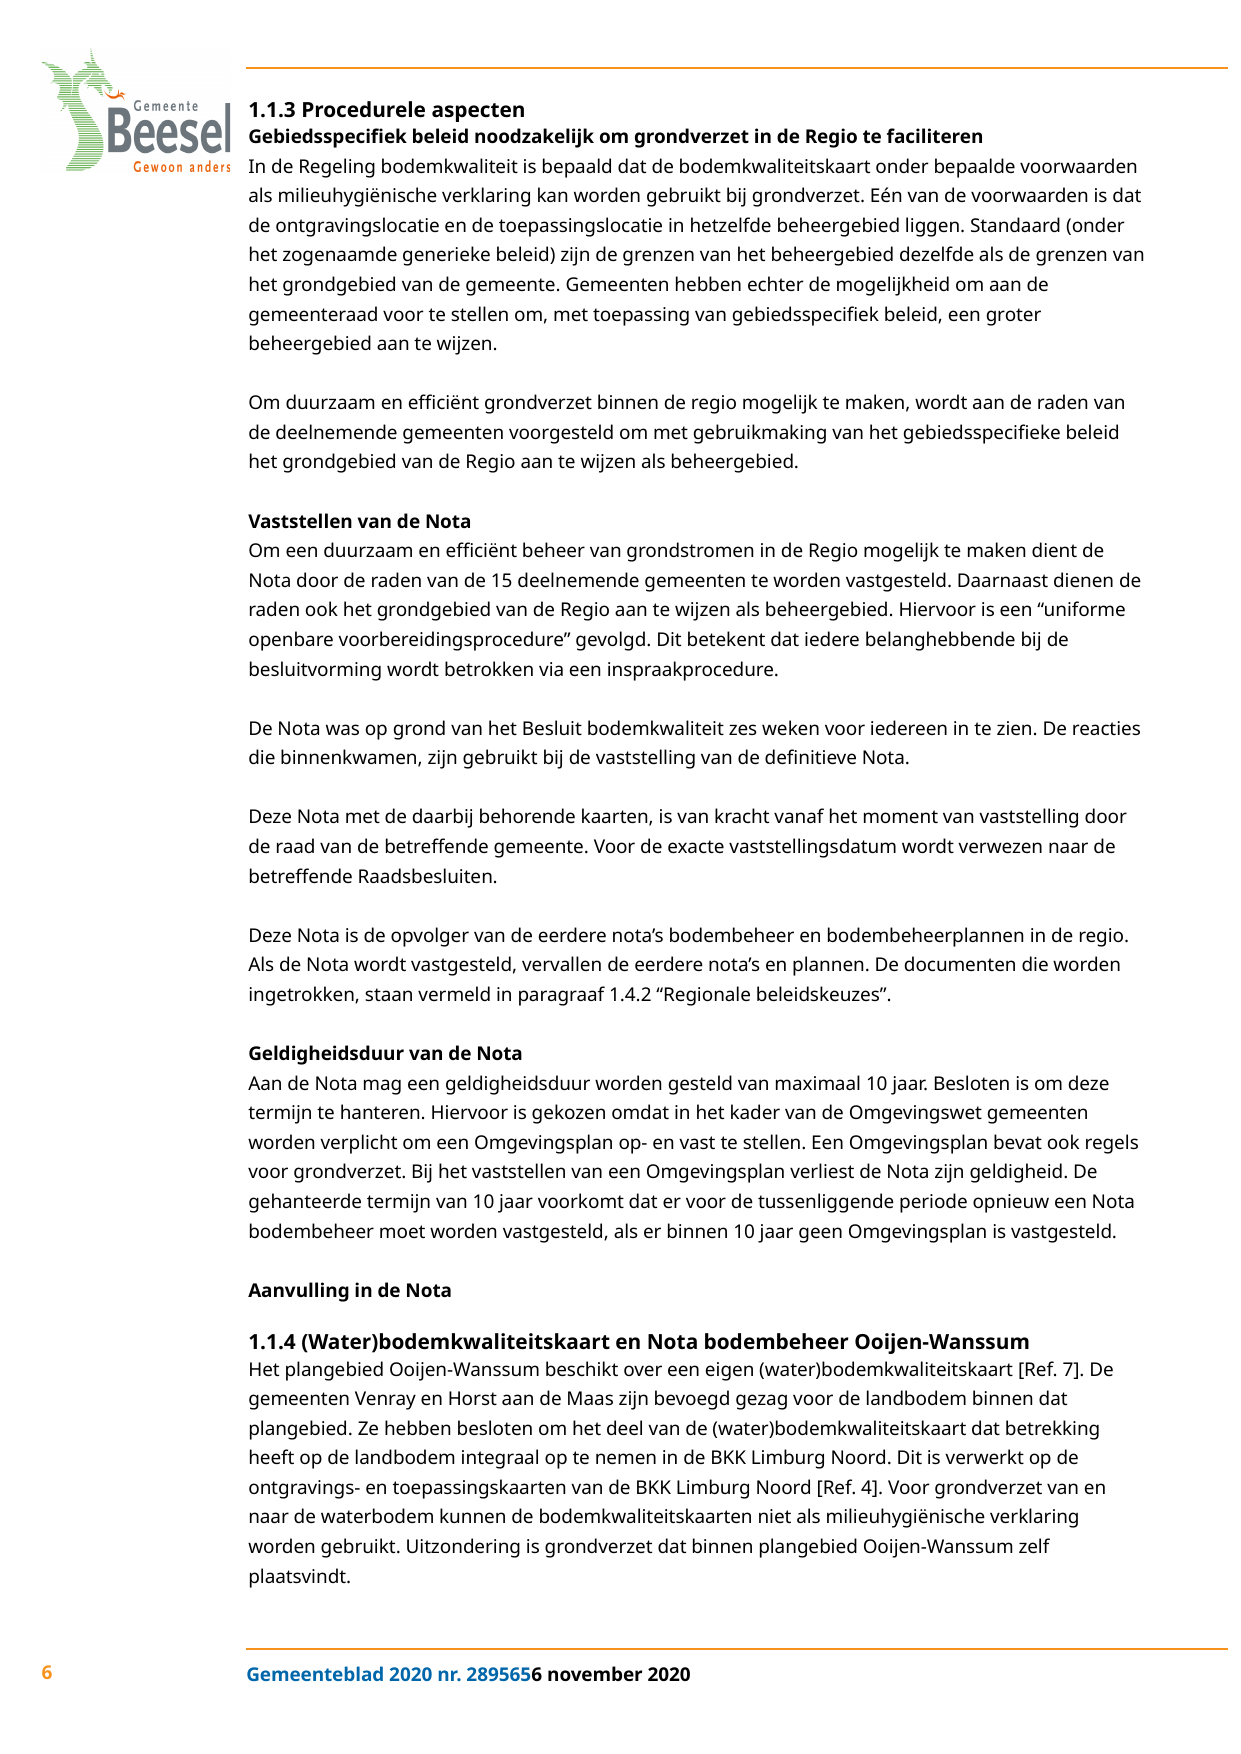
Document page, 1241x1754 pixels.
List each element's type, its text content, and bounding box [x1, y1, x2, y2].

text 1.1.3 Procedurele aspecten [248, 95, 1152, 123]
text Vaststellen van de Nota [248, 508, 1152, 533]
text Het plangebied Ooijen-Wanssum beschikt over een eigen (water)bodemkwaliteitskaart [Ref. 7]. De gemeenten Venray en Horst aan de Maas zijn bevoegd gezag voor de landbodem binnen dat plangebied. Ze hebben besloten om het deel van de (water)bodemkwaliteitskaart dat betrekking heeft op de landbodem integraal op te nemen in de BKK Limburg Noord. Dit is verwerkt op de ontgravings- en toepassingskaarten van de BKK Limburg Noord [Ref. 4]. Voor grondverzet van en naar de waterbodem kunnen de bodemkwaliteitskaarten niet als milieuhygiënische verklaring worden gebruikt. Uitzondering is grondverzet dat binnen plangebied Ooijen-Wanssum zelf plaatsvindt. [248, 1356, 1152, 1589]
text In de Regeling bodemkwaliteit is bepaald dat de bodemkwaliteitskaart onder bepaalde voorwaarden als milieuhygiënische verklaring kan worden gebruikt bij grondverzet. Eén van de voorwaarden is dat de ontgravingslocatie en de toepassingslocatie in hetzelfde beheergebied liggen. Standaard (onder het zogenaamde generieke beleid) zijn de grenzen van het beheergebied dezelfde als de grenzen van het grondgebied van de gemeente. Gemeenten hebben echter de mogelijkheid om aan de gemeenteraad voor te stellen om, met toepassing van gebiedsspecifiek beleid, een groter beheergebied aan te wijzen. [248, 153, 1152, 356]
text Aan de Nota mag een geldigheidsduur worden gesteld van maximaal 10 jaar. Besloten is om deze termijn te hanteren. Hiervoor is gekozen omdat in het kader van de Omgevingswet gemeenten worden verplicht om een Omgevingsplan op- en vast te stellen. Een Omgevingsplan bevat ook regels voor grondverzet. Bij het vaststellen van een Omgevingsplan verliest de Nota zijn geldigheid. De gehanteerde termijn van 10 jaar voorkomt dat er voor de tussenliggende periode opnieuw een Nota bodembeheer moet worden vastgesteld, als er binnen 10 jaar geen Omgevingsplan is vastgesteld. [248, 1070, 1152, 1243]
text Gebiedsspecifiek beleid noodzakelijk om grondverzet in de Regio te faciliteren [248, 123, 1152, 149]
text Geldigheidsduur van de Nota [248, 1040, 1152, 1066]
text Deze Nota met de daarbij behorende kaarten, is van kracht vanaf het moment van vaststelling door de raad van de betreffende gemeente. Voor de exacte vaststellingsdatum wordt verwezen naar de betreffende Raadsbesluiten. [248, 804, 1152, 888]
text Deze Nota is de opvolger van de eerdere nota’s bodembeheer en bodembeheerplannen in de regio. Als de Nota wordt vastgesteld, vervallen de eerdere nota’s en plannen. De documenten die worden ingetrokken, staan vermeld in paragraaf 1.4.2 “Regionale beleidskeuzes”. [248, 922, 1152, 1007]
text 1.1.4 (Water)bodemkwaliteitskaart en Nota bodembeheer Ooijen-Wanssum [248, 1327, 1152, 1356]
text Om duurzaam en efficiënt grondverzet binnen de regio mogelijk te maken, wordt aan de raden van de deelnemende gemeenten voorgesteld om met gebruikmaking van het gebiedsspecifieke beleid het grondgebied van de Regio aan te wijzen als beheergebied. [248, 389, 1152, 474]
picture [41, 47, 231, 172]
text Om een duurzaam en efficiënt beheer van grondstromen in de Regio mogelijk te maken dient de Nota door de raden van de 15 deelnemende gemeenten te worden vastgesteld. Daarnaast dienen de raden ook het grondgebied van de Regio aan te wijzen als beheergebied. Hiervoor is een “uniforme openbare voorbereidingsprocedure” gevolgd. Dit betekent dat iedere belanghebbende bij de besluitvorming wordt betrokken via een inspraakprocedure. [248, 537, 1152, 681]
text Aanvulling in de Nota [248, 1277, 1152, 1303]
text De Nota was op grond van het Besluit bodemkwaliteit zes weken voor iedereen in te zien. De reacties die binnenkwamen, zijn gebruikt bij de vaststelling van de definitieve Nota. [248, 715, 1152, 770]
